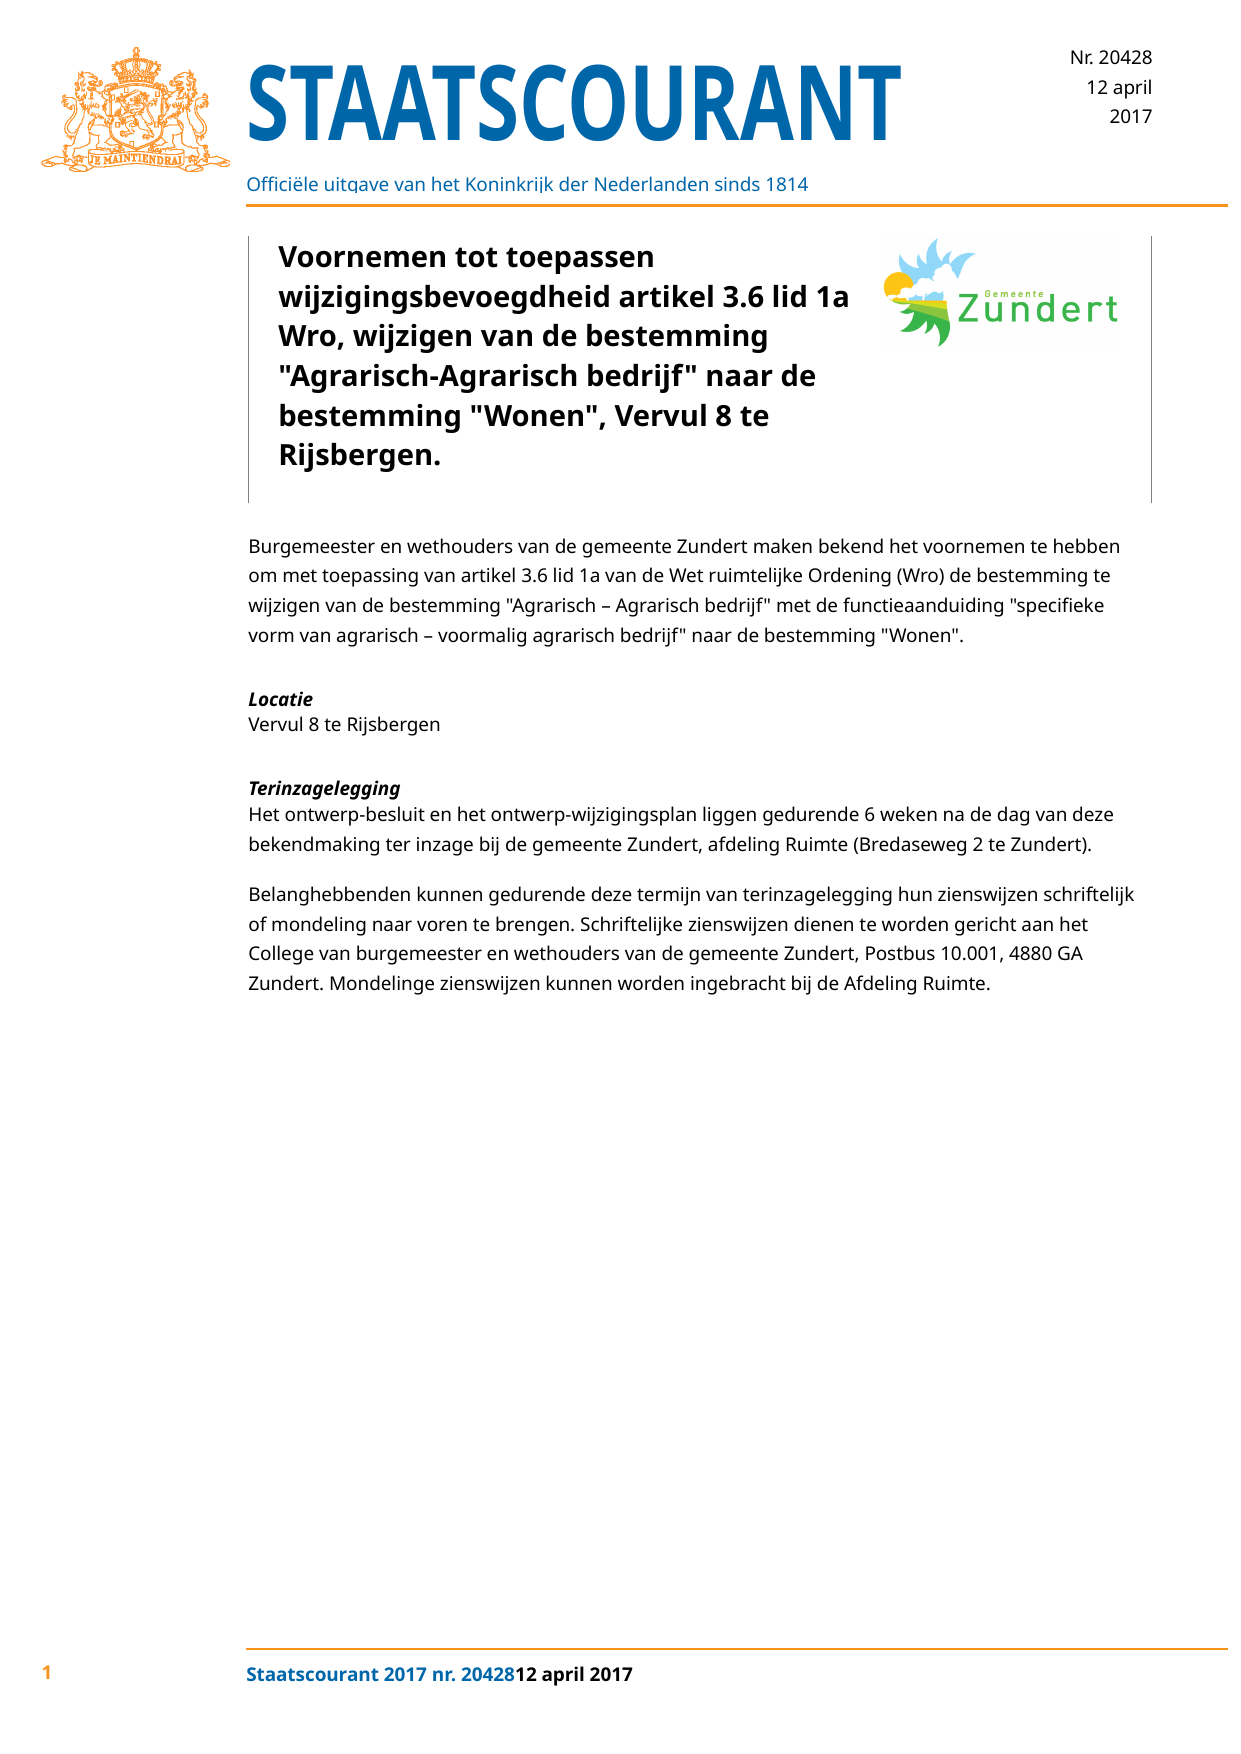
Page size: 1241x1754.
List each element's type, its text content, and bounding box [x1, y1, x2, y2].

text Vervul 8 te Rijsbergen [248, 711, 1152, 737]
text Belanghebbenden kunnen gedurende deze termijn van terinzagelegging hun zienswijzen schriftelijk of mondeling naar voren te brengen. Schriftelijke zienswijzen dienen te worden gericht aan het College van burgemeester en wethouders van de gemeente Zundert, Postbus 10.001, 4880 GA Zundert. Mondelinge zienswijzen kunnen worden ingebracht bij de Afdeling Ruimte. [248, 881, 1152, 996]
table_header Voornemen tot toepassen wijzigingsbevoegdheid artikel 3.6 lid 1a Wro, wijzigen van de bestemming "Agrarisch-Agrarisch bedrijf" naar de bestemming "Wonen", Vervul 8 te Rijsbergen. [249, 236, 850, 503]
picture [882, 236, 1119, 348]
picture [41, 47, 231, 172]
text Burgemeester en wethouders van de gemeente Zundert maken bekend het voornemen te hebben om met toepassing van artikel 3.6 lid 1a van de Wet ruimtelijke Ordening (Wro) de bestemming te wijzigen van de bestemming "Agrarisch – Agrarisch bedrijf" met de functieaanduiding "specifieke vorm van agrarisch – voormalig agrarisch bedrijf" naar de bestemming "Wonen". [248, 533, 1152, 647]
text Locatie [248, 686, 1152, 711]
text Terinzagelegging [248, 775, 1152, 801]
table_header [850, 236, 1151, 503]
text Het ontwerp-besluit en het ontwerp-wijzigingsplan liggen gedurende 6 weken na de dag van deze bekendmaking ter inzage bij de gemeente Zundert, afdeling Ruimte (Bredaseweg 2 te Zundert). [248, 801, 1152, 856]
